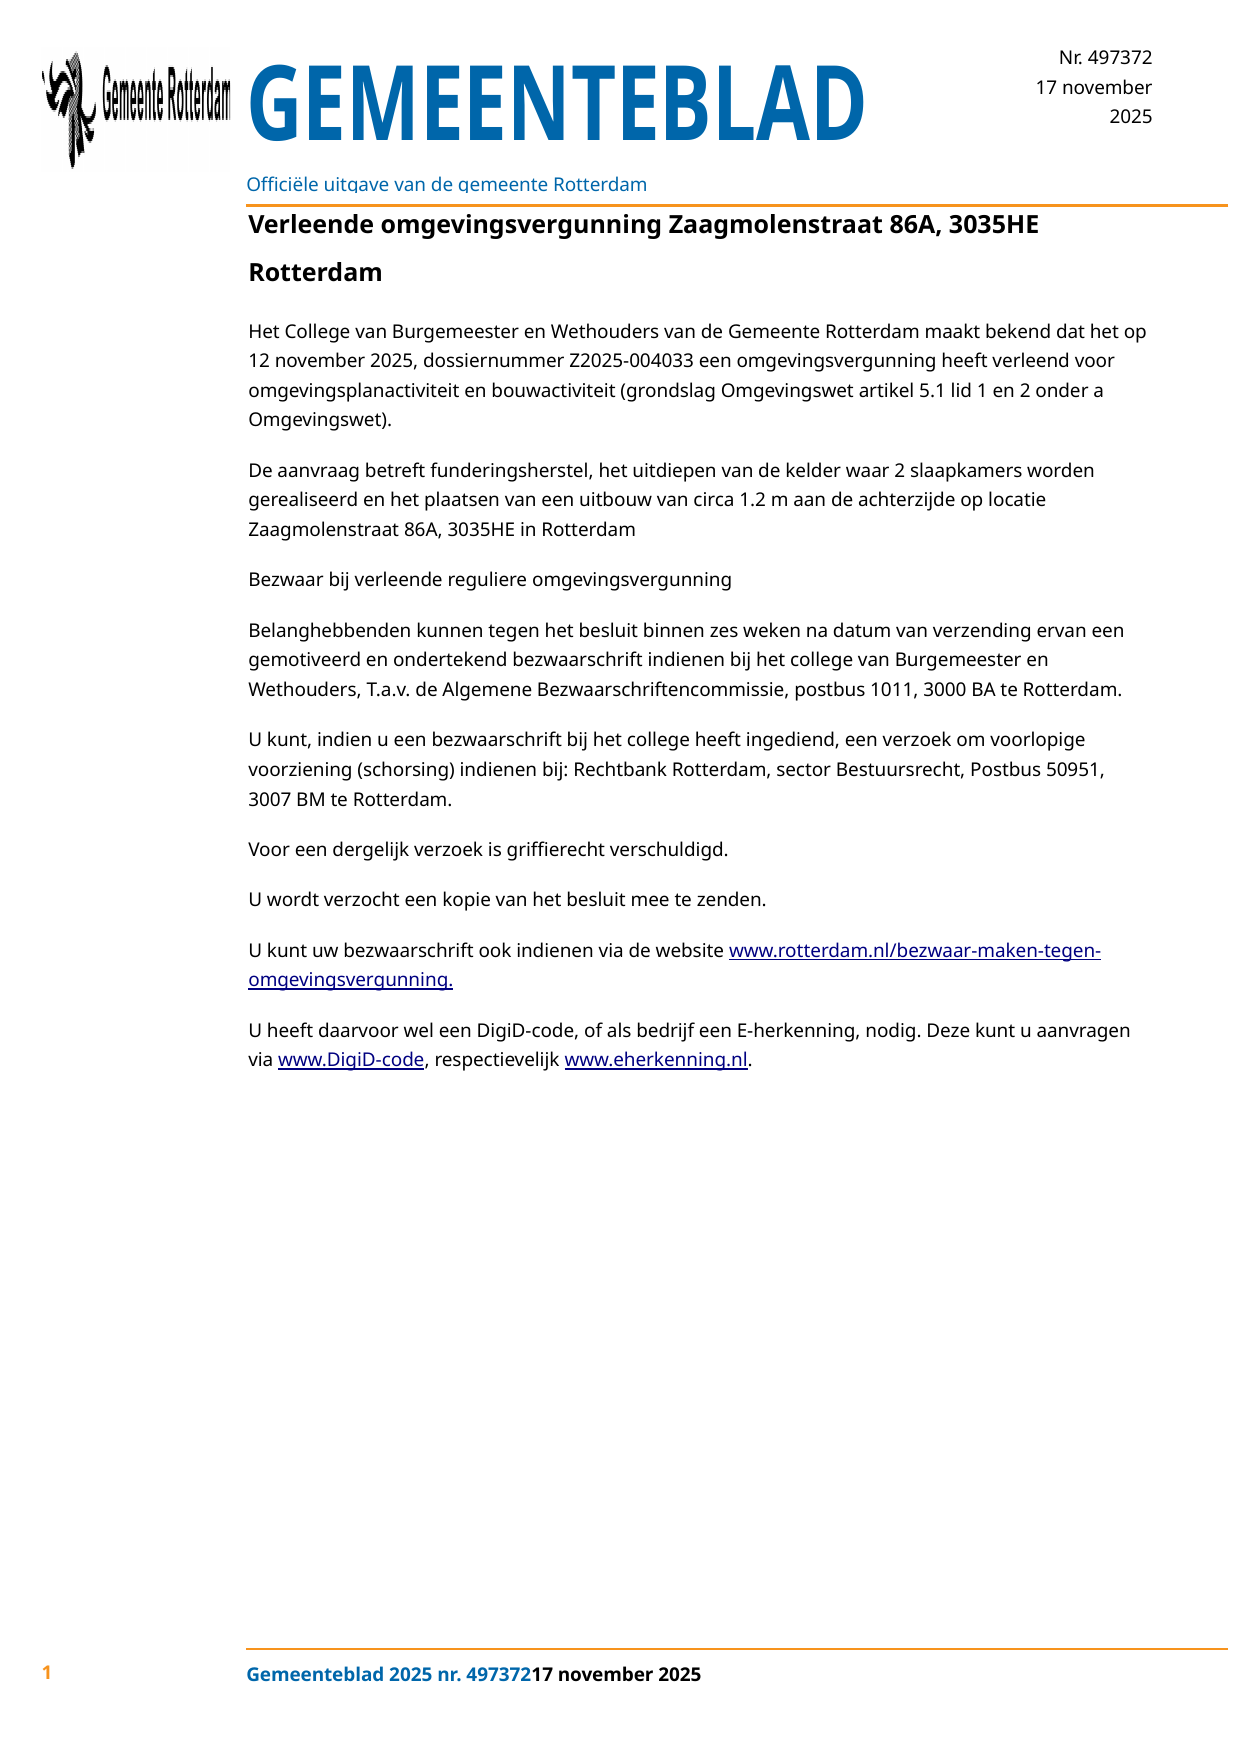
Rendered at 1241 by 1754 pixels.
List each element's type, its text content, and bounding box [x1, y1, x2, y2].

text Het College van Burgemeester en Wethouders van de Gemeente Rotterdam maakt bekend dat het op 12 november 2025, dossiernummer Z2025-004033 een omgevingsvergunning heeft verleend voor omgevingsplanactiviteit en bouwactiviteit (grondslag Omgevingswet artikel 5.1 lid 1 en 2 onder a Omgevingswet). [248, 318, 1152, 432]
text De aanvraag betreft funderingsherstel, het uitdiepen van de kelder waar 2 slaapkamers worden gerealiseerd en het plaatsen van een uitbouw van circa 1.2 m aan de achterzijde op locatie Zaagmolenstraat 86A, 3035HE in Rotterdam [248, 457, 1152, 542]
text U wordt verzocht een kopie van het besluit mee te zenden. [248, 887, 1152, 912]
text U kunt uw bezwaarschrift ook indienen via de website www.rotterdam.nl/bezwaar-maken-tegen-omgevingsvergunning. [248, 937, 1152, 992]
text Verleende omgevingsvergunning Zaagmolenstraat 86A, 3035HE Rotterdam [248, 207, 1152, 288]
picture [41, 47, 231, 172]
text U kunt, indien u een bezwaarschrift bij het college heeft ingediend, een verzoek om voorlopige voorziening (schorsing) indienen bij: Rechtbank Rotterdam, sector Bestuursrecht, Postbus 50951, 3007 BM te Rotterdam. [248, 727, 1152, 812]
text Belanghebbenden kunnen tegen het besluit binnen zes weken na datum van verzending ervan een gemotiveerd en ondertekend bezwaarschrift indienen bij het college van Burgemeester en Wethouders, T.a.v. de Algemene Bezwaarschriftencommissie, postbus 1011, 3000 BA te Rotterdam. [248, 617, 1152, 702]
text Voor een dergelijk verzoek is griffierecht verschuldigd. [248, 836, 1152, 862]
text Bezwaar bij verleende reguliere omgevingsvergunning [248, 567, 1152, 592]
text U heeft daarvoor wel een DigiD-code, of als bedrijf een E-herkenning, nodig. Deze kunt u aanvragen via www.DigiD-code, respectievelijk www.eherkenning.nl. [248, 1017, 1152, 1072]
